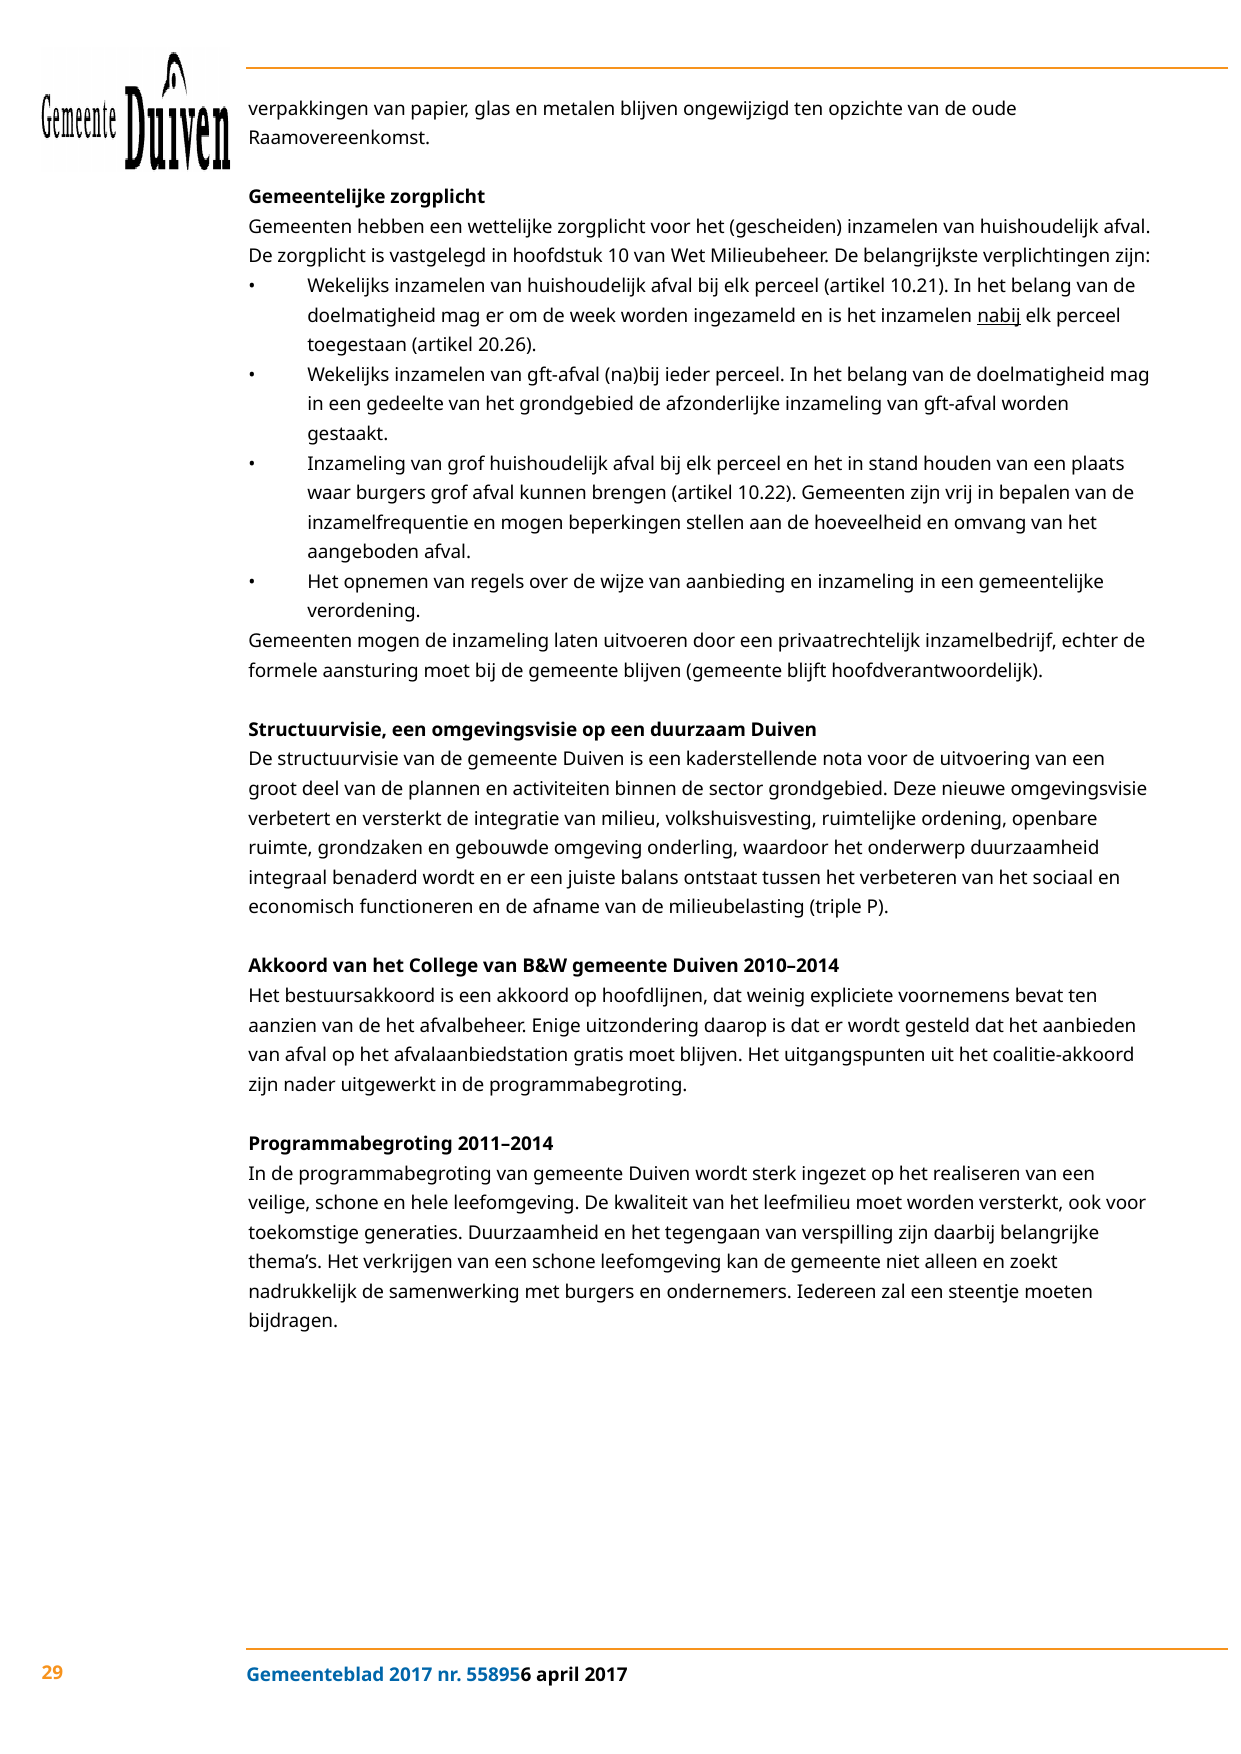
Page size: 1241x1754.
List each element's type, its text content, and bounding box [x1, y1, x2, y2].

text Gemeenten mogen de inzameling laten uitvoeren door een privaatrechtelijk inzamelbedrijf, echter de formele aansturing moet bij de gemeente blijven (gemeente blijft hoofdverantwoordelijk). [248, 627, 1152, 683]
text verpakkingen van papier, glas en metalen blijven ongewijzigd ten opzichte van de oude Raamovereenkomst. [248, 95, 1152, 150]
list Inzameling van grof huishoudelijk afval bij elk perceel en het in stand houden van een plaats waar burgers grof afval kunnen brengen (artikel 10.22). Gemeenten zijn vrij in bepalen van de inzamelfrequentie en mogen beperkingen stellen aan de hoeveelheid en omvang van het aangeboden afval. [248, 450, 1152, 564]
text Het bestuursakkoord is een akkoord op hoofdlijnen, dat weinig expliciete voornemens bevat ten aanzien van de het afvalbeheer. Enige uitzondering daarop is dat er wordt gesteld dat het aanbieden van afval op het afvalaanbiedstation gratis moet blijven. Het uitgangspunten uit het coalitie-akkoord zijn nader uitgewerkt in de programmabegroting. [248, 982, 1152, 1097]
text Programmabegroting 2011–2014 [248, 1130, 1152, 1156]
list Wekelijks inzamelen van huishoudelijk afval bij elk perceel (artikel 10.21). In het belang van de doelmatigheid mag er om de week worden ingezameld en is het inzamelen nabij elk perceel toegestaan (artikel 20.26). [248, 272, 1152, 357]
text In de programmabegroting van gemeente Duiven wordt sterk ingezet op het realiseren van een veilige, schone en hele leefomgeving. De kwaliteit van het leefmilieu moet worden versterkt, ook voor toekomstige generaties. Duurzaamheid en het tegengaan van verspilling zijn daarbij belangrijke thema’s. Het verkrijgen van een schone leefomgeving kan de gemeente niet alleen en zoekt nadrukkelijk de samenwerking met burgers en ondernemers. Iedereen zal een steentje moeten bijdragen. [248, 1160, 1152, 1333]
text De structuurvisie van de gemeente Duiven is een kaderstellende nota voor de uitvoering van een groot deel van de plannen en activiteiten binnen de sector grondgebied. Deze nieuwe omgevingsvisie verbetert en versterkt de integratie van milieu, volkshuisvesting, ruimtelijke ordening, openbare ruimte, grondzaken en gebouwde omgeving onderling, waardoor het onderwerp duurzaamheid integraal benaderd wordt en er een juiste balans ontstaat tussen het verbeteren van het sociaal en economisch functioneren en de afname van de milieubelasting (triple P). [248, 746, 1152, 919]
list Wekelijks inzamelen van gft-afval (na)bij ieder perceel. In het belang van de doelmatigheid mag in een gedeelte van het grondgebied de afzonderlijke inzameling van gft-afval worden gestaakt. [248, 361, 1152, 446]
text Akkoord van het College van B&W gemeente Duiven 2010–2014 [248, 953, 1152, 978]
list Het opnemen van regels over de wijze van aanbieding en inzameling in een gemeentelijke verordening. [248, 568, 1152, 623]
text Gemeenten hebben een wettelijke zorgplicht voor het (gescheiden) inzamelen van huishoudelijk afval. De zorgplicht is vastgelegd in hoofdstuk 10 van Wet Milieubeheer. De belangrijkste verplichtingen zijn: [248, 213, 1152, 268]
text Gemeentelijke zorgplicht [248, 183, 1152, 209]
text Structuurvisie, een omgevingsvisie op een duurzaam Duiven [248, 716, 1152, 742]
picture [41, 47, 231, 172]
